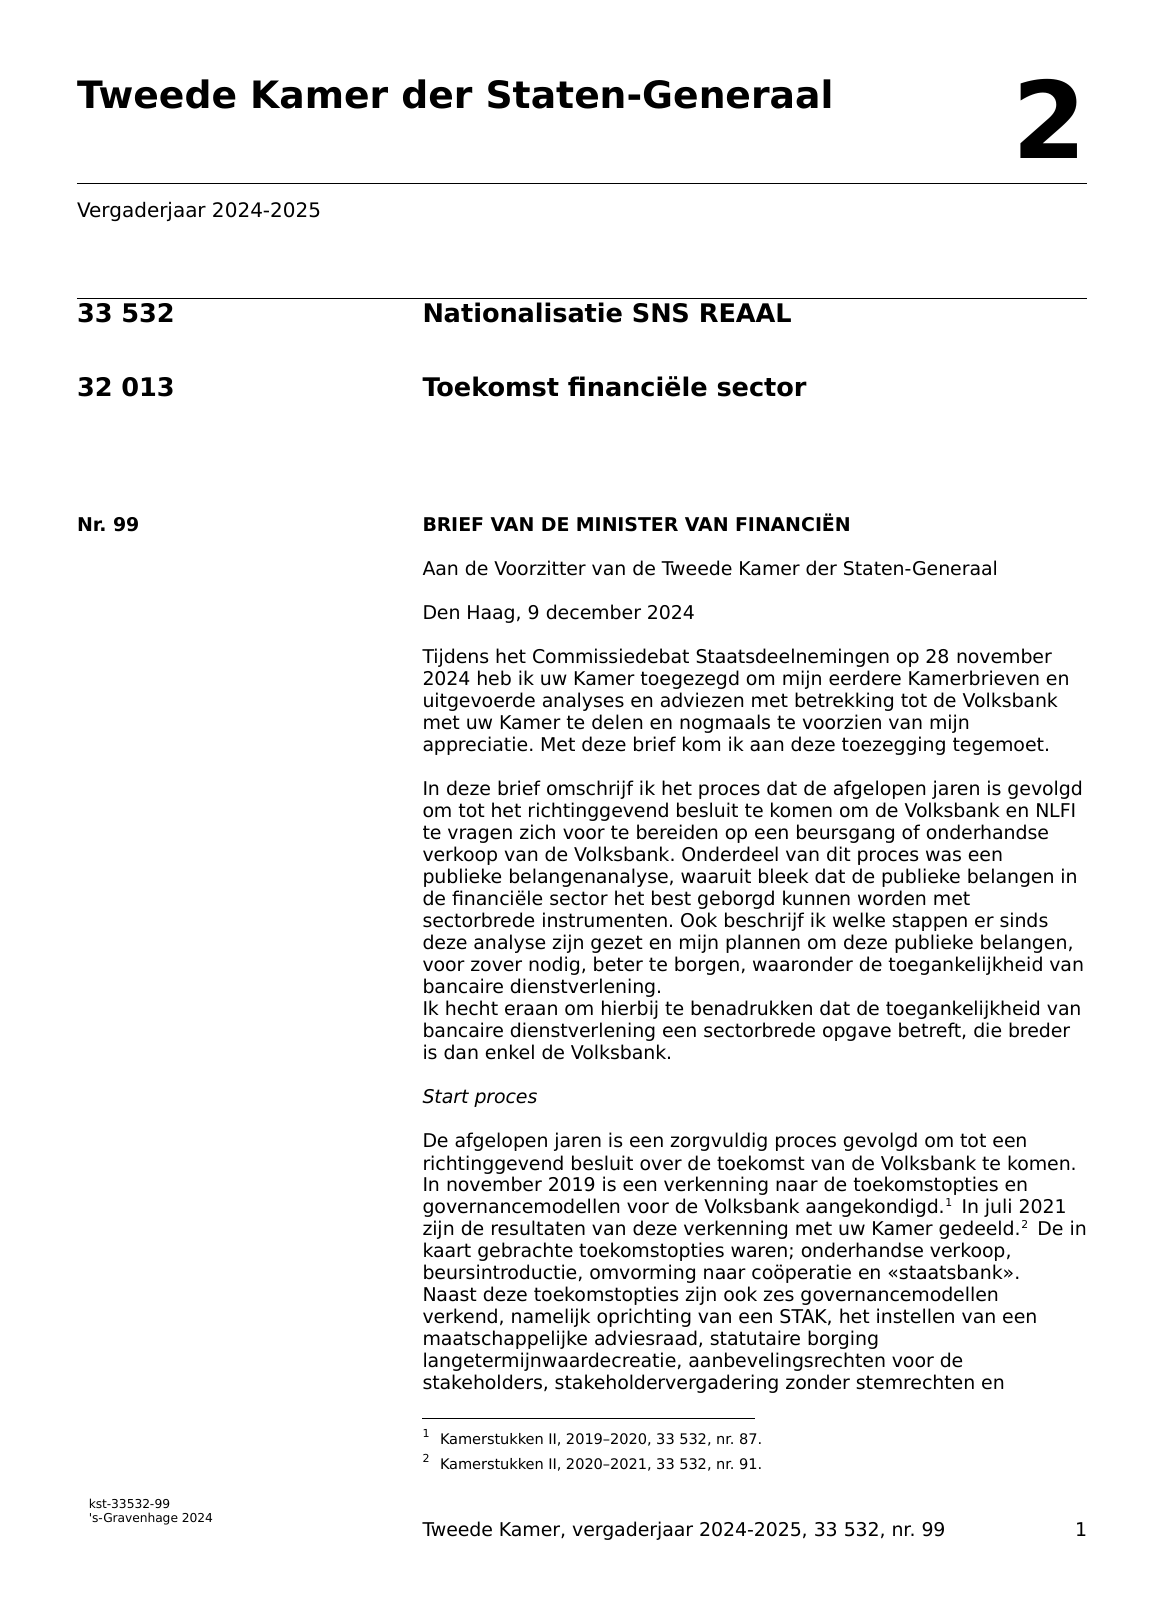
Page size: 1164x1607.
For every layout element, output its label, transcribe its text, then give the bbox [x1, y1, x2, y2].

text Ik hecht eraan om hierbij te benadrukken dat de toegankelijkheid van bancaire dienstverlening een sectorbrede opgave betreft, die breder is dan enkel de Volksbank. [422, 998, 1087, 1064]
text Kamerstukken II, 2019–2020, 33 532, nr. 87. [422, 1427, 1087, 1449]
text In deze brief omschrijf ik het proces dat de afgelopen jaren is gevolgd om tot het richtinggevend besluit te komen om de Volksbank en NLFI te vragen zich voor te bereiden op een beursgang of onderhandse verkoop van de Volksbank. Onderdeel van dit proces was een publieke belangenanalyse, waaruit bleek dat de publieke belangen in de financiële sector het best geborgd kunnen worden met sectorbrede instrumenten. Ook beschrijf ik welke stappen er sinds deze analyse zijn gezet en mijn plannen om deze publieke belangen, voor zover nodig, beter te borgen, waaronder de toegankelijkheid van bancaire dienstverlening. [422, 778, 1087, 998]
text Kamerstukken II, 2020–2021, 33 532, nr. 91. [422, 1452, 1087, 1474]
text kst-33532-99 [88, 1497, 323, 1511]
subtitle Start proces [422, 1086, 1087, 1108]
text Naast deze toekomstopties zijn ook zes governancemodellen verkend, namelijk oprichting van een STAK, het instellen van een maatschappelijke adviesraad, statutaire borging langetermijnwaardecreatie, aanbevelingsrechten voor de stakeholders, stakeholdervergadering zonder stemrechten en [422, 1284, 1087, 1394]
subtitle 33 532 Nationalisatie SNS REAAL [77, 299, 1087, 329]
table_header Tweede Kamer der Staten-Generaal [77, 59, 886, 183]
text Tijdens het Commissiedebat Staatsdeelnemingen op 28 november 2024 heb ik uw Kamer toegezegd om mijn eerdere Kamerbrieven en uitgevoerde analyses en adviezen met betrekking tot de Volksbank met uw Kamer te delen en nogmaals te voorzien van mijn appreciatie. Met deze brief kom ik aan deze toezegging tegemoet. [422, 646, 1087, 756]
text De afgelopen jaren is een zorgvuldig proces gevolgd om tot een richtinggevend besluit over de toekomst van de Volksbank te komen. In november 2019 is een verkenning naar de toekomstopties en governancemodellen voor de Volksbank aangekondigd. In juli 2021 zijn de resultaten van deze verkenning met uw Kamer gedeeld. De in kaart gebrachte toekomstopties waren; onderhandse verkoop, beursintroductie, omvorming naar coöperatie en «staatsbank». [422, 1130, 1087, 1284]
text Den Haag, 9 december 2024 [422, 602, 1087, 624]
text Aan de Voorzitter van de Tweede Kamer der Staten-Generaal [422, 558, 1087, 580]
subtitle Nr. 99 BRIEF VAN DE MINISTER VAN FINANCIËN [77, 514, 1087, 536]
table_cell Vergaderjaar 2024-2025 [77, 184, 1087, 298]
text 's-Gravenhage 2024 [88, 1511, 323, 1525]
table_header 2 [886, 59, 1087, 183]
subtitle 32 013 Toekomst financiële sector [77, 373, 1087, 403]
